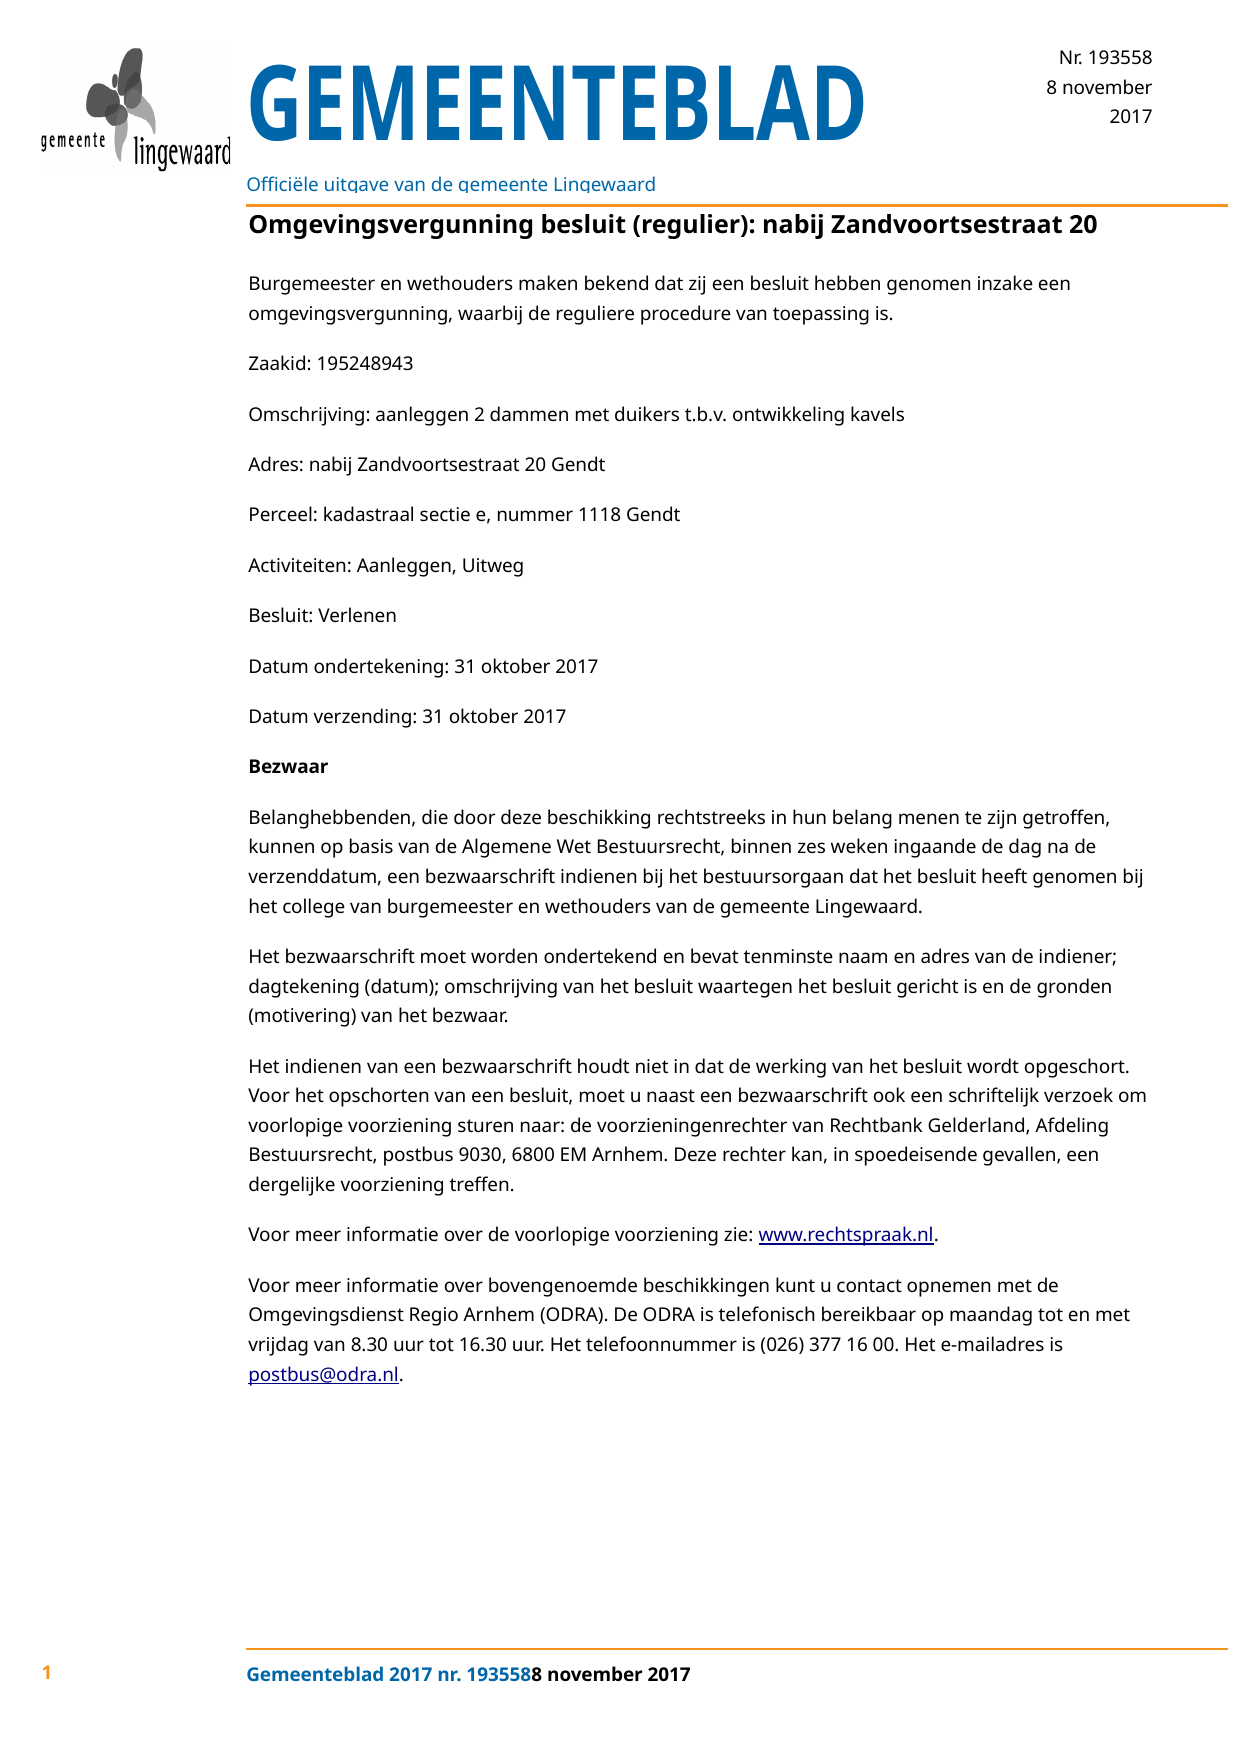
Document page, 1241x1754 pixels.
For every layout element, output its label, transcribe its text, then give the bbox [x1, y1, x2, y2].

text Omschrijving: aanleggen 2 dammen met duikers t.b.v. ontwikkeling kavels [248, 401, 1152, 426]
picture [41, 47, 231, 172]
text Besluit: Verlenen [248, 602, 1152, 628]
text Voor meer informatie over bovengenoemde beschikkingen kunt u contact opnemen met de Omgevingsdienst Regio Arnhem (ODRA). De ODRA is telefonisch bereikbaar op maandag tot en met vrijdag van 8.30 uur tot 16.30 uur. Het telefoonnummer is (026) 377 16 00. Het e-mailadres is postbus@odra.nl. [248, 1272, 1152, 1386]
text Activiteiten: Aanleggen, Uitweg [248, 552, 1152, 578]
text Perceel: kadastraal sectie e, nummer 1118 Gendt [248, 502, 1152, 527]
text Het bezwaarschrift moet worden ondertekend en bevat tenminste naam en adres van de indiener; dagtekening (datum); omschrijving van het besluit waartegen het besluit gericht is en de gronden (motivering) van het bezwaar. [248, 943, 1152, 1028]
text Datum verzending: 31 oktober 2017 [248, 703, 1152, 729]
text Burgemeester en wethouders maken bekend dat zij een besluit hebben genomen inzake een omgevingsvergunning, waarbij de reguliere procedure van toepassing is. [248, 270, 1152, 326]
text Omgevingsvergunning besluit (regulier): nabij Zandvoortsestraat 20 [248, 207, 1152, 241]
text Datum ondertekening: 31 oktober 2017 [248, 653, 1152, 678]
text Het indienen van een bezwaarschrift houdt niet in dat de werking van het besluit wordt opgeschort. Voor het opschorten van een besluit, moet u naast een bezwaarschrift ook een schriftelijk verzoek om voorlopige voorziening sturen naar: de voorzieningenrechter van Rechtbank Gelderland, Afdeling Bestuursrecht, postbus 9030, 6800 EM Arnhem. Deze rechter kan, in spoedeisende gevallen, een dergelijke voorziening treffen. [248, 1053, 1152, 1197]
text Bezwaar [248, 754, 1152, 779]
text Zaakid: 195248943 [248, 350, 1152, 376]
text Belanghebbenden, die door deze beschikking rechtstreeks in hun belang menen te zijn getroffen, kunnen op basis van de Algemene Wet Bestuursrecht, binnen zes weken ingaande de dag na de verzenddatum, een bezwaarschrift indienen bij het bestuursorgaan dat het besluit heeft genomen bij het college van burgemeester en wethouders van de gemeente Lingewaard. [248, 804, 1152, 918]
text Voor meer informatie over de voorlopige voorziening zie: www.rechtspraak.nl. [248, 1222, 1152, 1247]
text Adres: nabij Zandvoortsestraat 20 Gendt [248, 451, 1152, 477]
